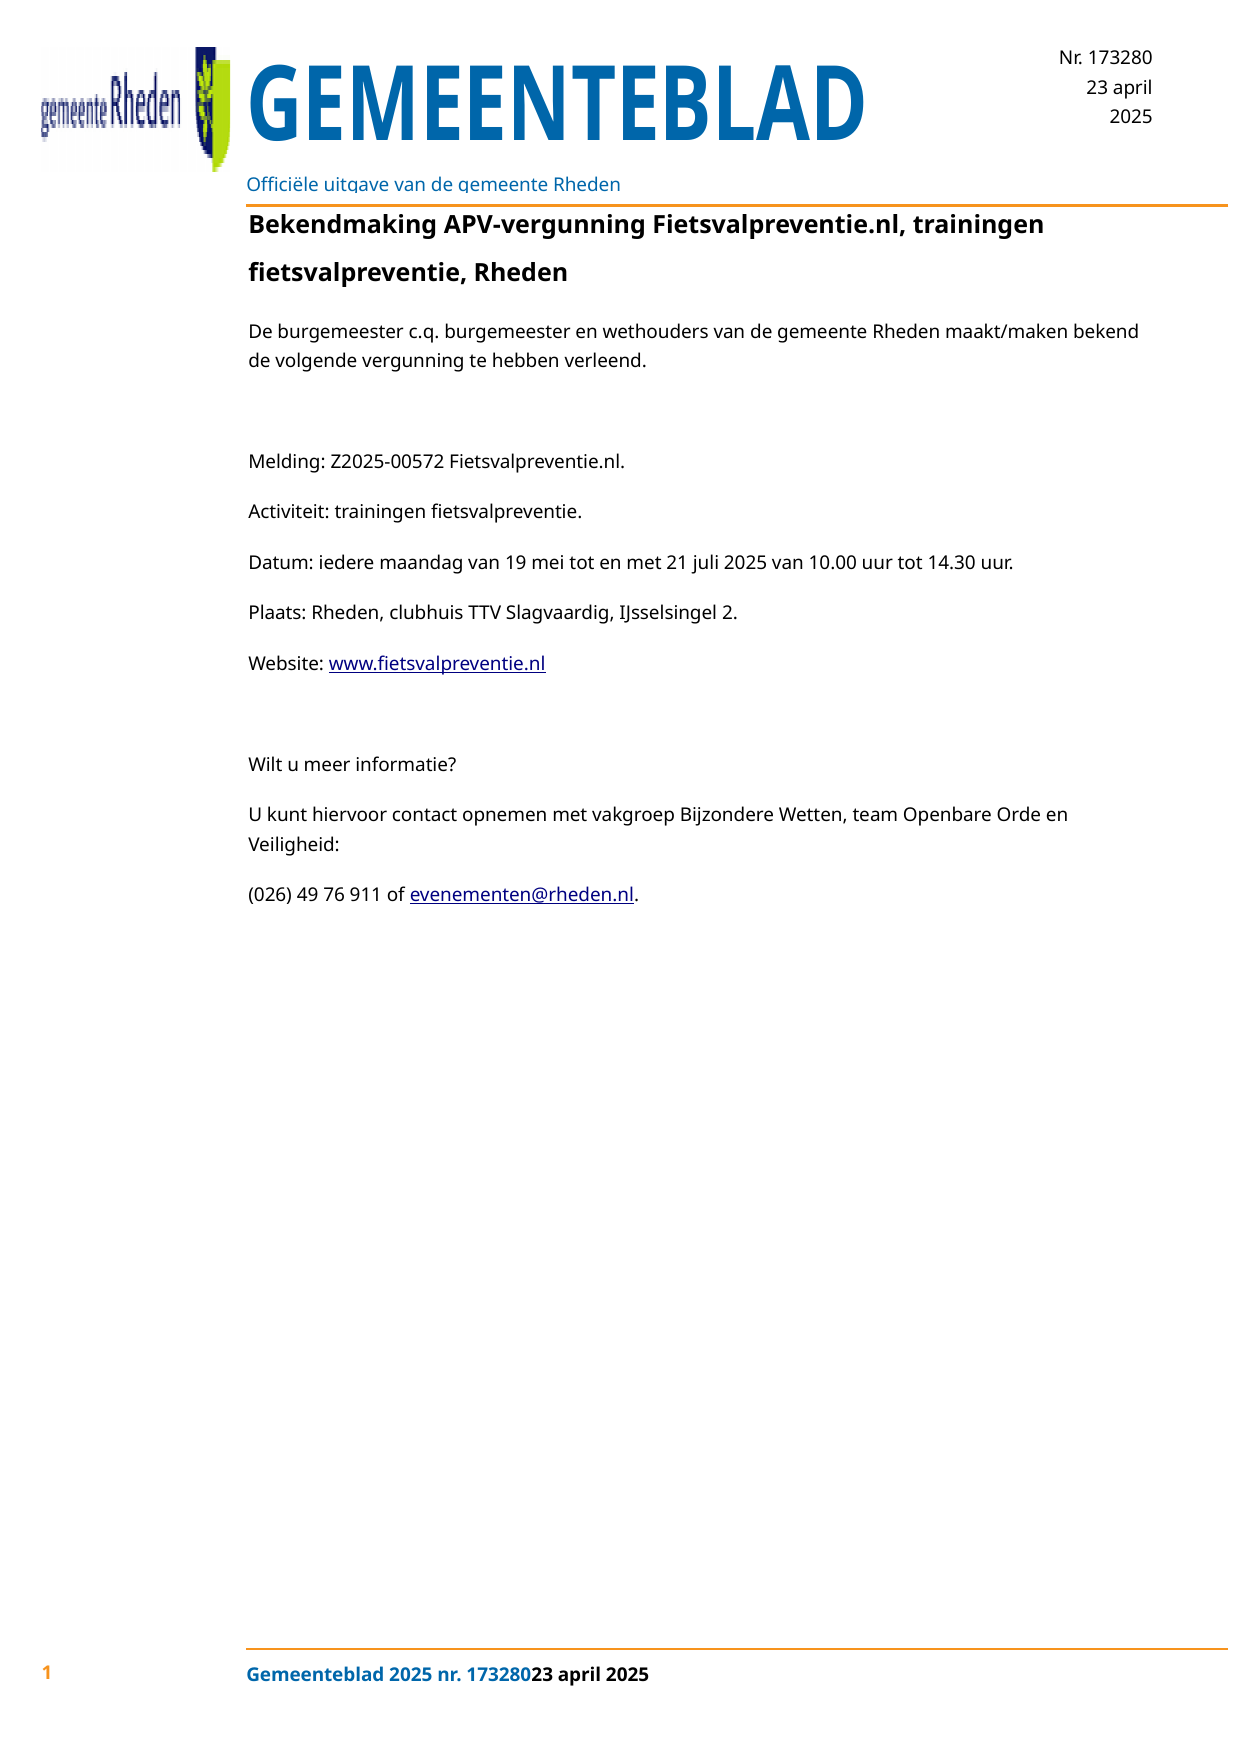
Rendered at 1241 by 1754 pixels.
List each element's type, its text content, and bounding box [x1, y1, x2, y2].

text Activiteit: trainingen fietsvalpreventie. [248, 499, 1152, 524]
text Bekendmaking APV-vergunning Fietsvalpreventie.nl, trainingen fietsvalpreventie, Rheden [248, 207, 1152, 288]
text (026) 49 76 911 of evenementen@rheden.nl. [248, 881, 1152, 907]
text Website: www.fietsvalpreventie.nl [248, 650, 1152, 676]
text Plaats: Rheden, clubhuis TTV Slagvaardig, IJsselsingel 2. [248, 599, 1152, 625]
picture [41, 47, 231, 172]
text De burgemeester c.q. burgemeester en wethouders van de gemeente Rheden maakt/maken bekend de volgende vergunning te hebben verleend. [248, 318, 1152, 373]
text Wilt u meer informatie? [248, 751, 1152, 777]
text Datum: iedere maandag van 19 mei tot en met 21 juli 2025 van 10.00 uur tot 14.30 uur. [248, 549, 1152, 575]
text U kunt hiervoor contact opnemen met vakgroep Bijzondere Wetten, team Openbare Orde en Veiligheid: [248, 801, 1152, 857]
text Melding: Z2025-00572 Fietsvalpreventie.nl. [248, 448, 1152, 474]
